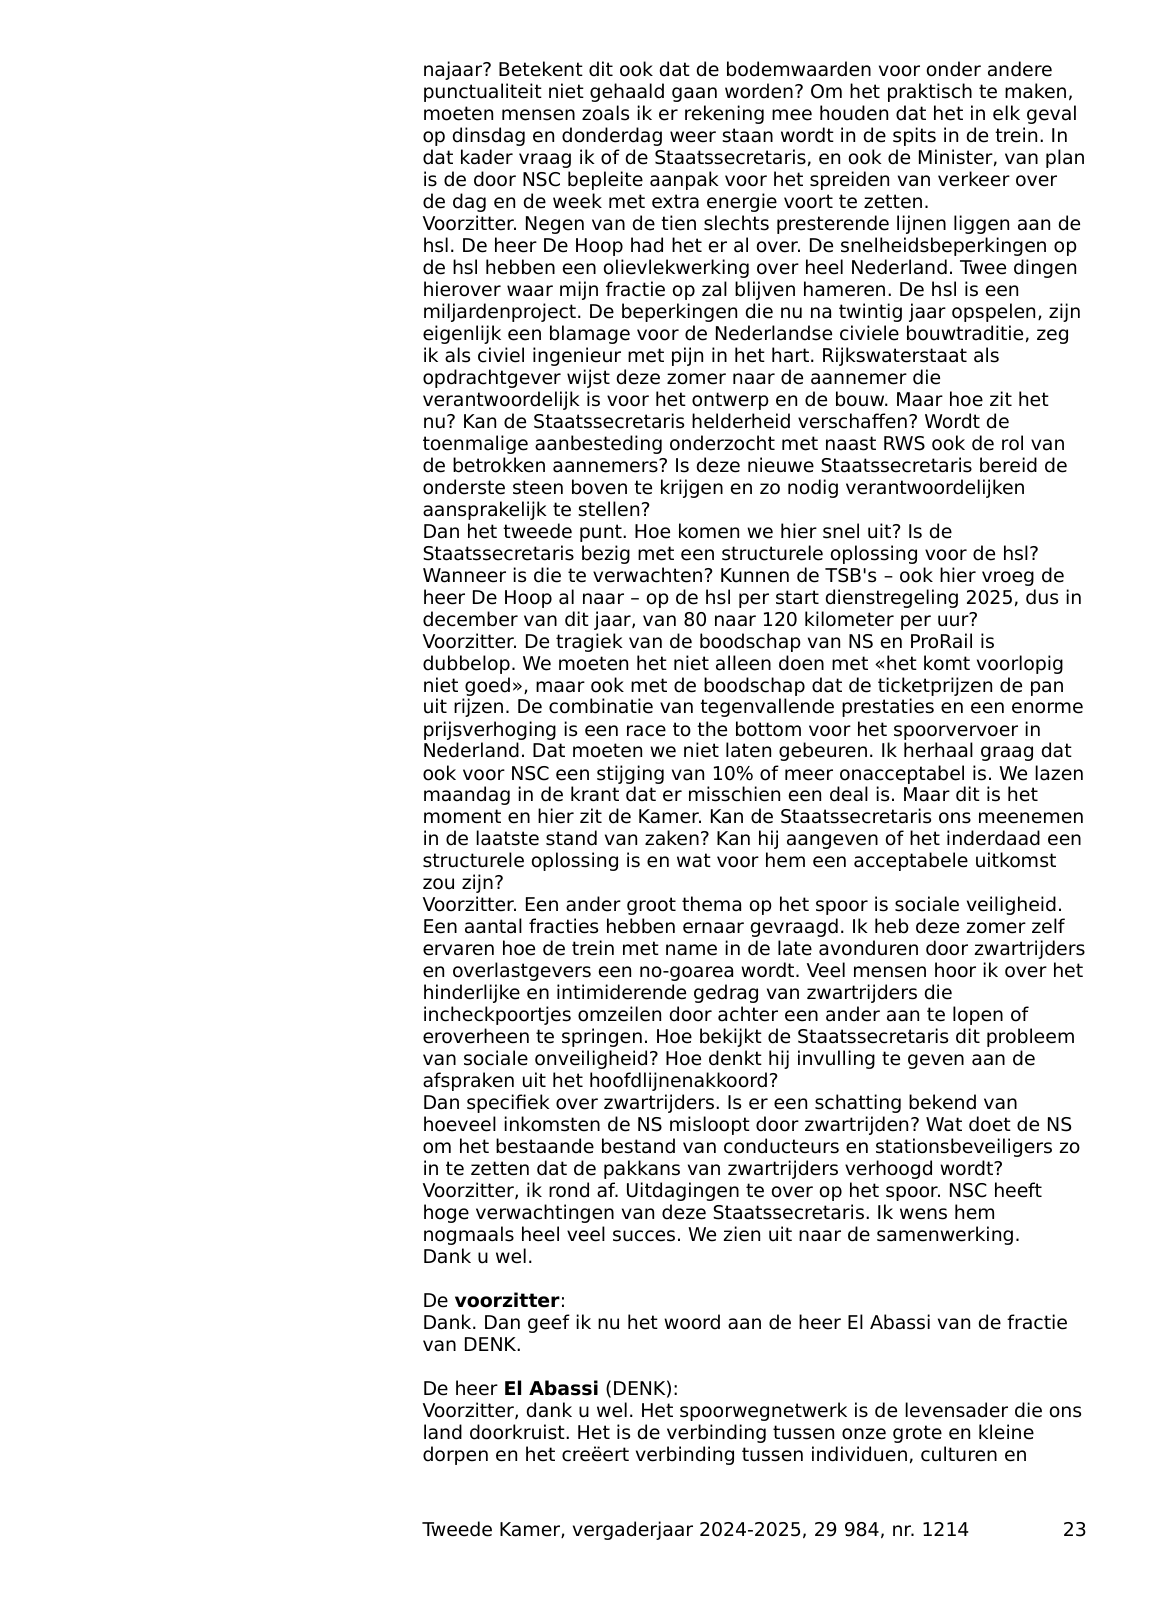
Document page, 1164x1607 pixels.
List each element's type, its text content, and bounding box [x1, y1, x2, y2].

text Voorzitter, ik rond af. Uitdagingen te over op het spoor. NSC heeft hoge verwachtingen van deze Staatssecretaris. Ik wens hem nogmaals heel veel succes. We zien uit naar de samenwerking. [422, 1180, 1087, 1246]
text Voorzitter. Negen van de tien slechts presterende lijnen liggen aan de hsl. De heer De Hoop had het er al over. De snelheidsbeperkingen op de hsl hebben een olievlekwerking over heel Nederland. Twee dingen hierover waar mijn fractie op zal blijven hameren. De hsl is een miljardenproject. De beperkingen die nu na twintig jaar opspelen, zijn eigenlijk een blamage voor de Nederlandse civiele bouwtraditie, zeg ik als civiel ingenieur met pijn in het hart. Rijkswaterstaat als opdrachtgever wijst deze zomer naar de aannemer die verantwoordelijk is voor het ontwerp en de bouw. Maar hoe zit het nu? Kan de Staatssecretaris helderheid verschaffen? Wordt de toenmalige aanbesteding onderzocht met naast RWS ook de rol van de betrokken aannemers? Is deze nieuwe Staatssecretaris bereid de onderste steen boven te krijgen en zo nodig verantwoordelijken aansprakelijk te stellen? [422, 213, 1087, 521]
text Dank u wel. [422, 1246, 1087, 1268]
text Voorzitter. Een ander groot thema op het spoor is sociale veiligheid. Een aantal fracties hebben ernaar gevraagd. Ik heb deze zomer zelf ervaren hoe de trein met name in de late avonduren door zwartrijders en overlastgevers een no-goarea wordt. Veel mensen hoor ik over het hinderlijke en intimiderende gedrag van zwartrijders die incheckpoortjes omzeilen door achter een ander aan te lopen of eroverheen te springen. Hoe bekijkt de Staatssecretaris dit probleem van sociale onveiligheid? Hoe denkt hij invulling te geven aan de afspraken uit het hoofdlijnenakkoord? [422, 894, 1087, 1092]
text Voorzitter. De tragiek van de boodschap van NS en ProRail is dubbelop. We moeten het niet alleen doen met «het komt voorlopig niet goed», maar ook met de boodschap dat de ticketprijzen de pan uit rijzen. De combinatie van tegenvallende prestaties en een enorme prijsverhoging is een race to the bottom voor het spoorvervoer in Nederland. Dat moeten we niet laten gebeuren. Ik herhaal graag dat ook voor NSC een stijging van 10% of meer onacceptabel is. We lazen maandag in de krant dat er misschien een deal is. Maar dit is het moment en hier zit de Kamer. Kan de Staatssecretaris ons meenemen in de laatste stand van zaken? Kan hij aangeven of het inderdaad een structurele oplossing is en wat voor hem een acceptabele uitkomst zou zijn? [422, 631, 1087, 894]
text Dank. Dan geef ik nu het woord aan de heer El Abassi van de fractie van DENK. [422, 1312, 1087, 1356]
text Dan specifiek over zwartrijders. Is er een schatting bekend van hoeveel inkomsten de NS misloopt door zwartrijden? Wat doet de NS om het bestaande bestand van conducteurs en stationsbeveiligers zo in te zetten dat de pakkans van zwartrijders verhoogd wordt? [422, 1092, 1087, 1180]
text De heer El Abassi (DENK): [422, 1378, 1087, 1400]
text Dan het tweede punt. Hoe komen we hier snel uit? Is de Staatssecretaris bezig met een structurele oplossing voor de hsl? Wanneer is die te verwachten? Kunnen de TSB's – ook hier vroeg de heer De Hoop al naar – op de hsl per start dienstregeling 2025, dus in december van dit jaar, van 80 naar 120 kilometer per uur? [422, 521, 1087, 631]
text Voorzitter, dank u wel. Het spoorwegnetwerk is de levensader die ons land doorkruist. Het is de verbinding tussen onze grote en kleine dorpen en het creëert verbinding tussen individuen, culturen en [422, 1400, 1087, 1466]
text najaar? Betekent dit ook dat de bodemwaarden voor onder andere punctualiteit niet gehaald gaan worden? Om het praktisch te maken, moeten mensen zoals ik er rekening mee houden dat het in elk geval op dinsdag en donderdag weer staan wordt in de spits in de trein. In dat kader vraag ik of de Staatssecretaris, en ook de Minister, van plan is de door NSC bepleite aanpak voor het spreiden van verkeer over de dag en de week met extra energie voort te zetten. [422, 59, 1087, 213]
text De voorzitter: [422, 1290, 1087, 1312]
